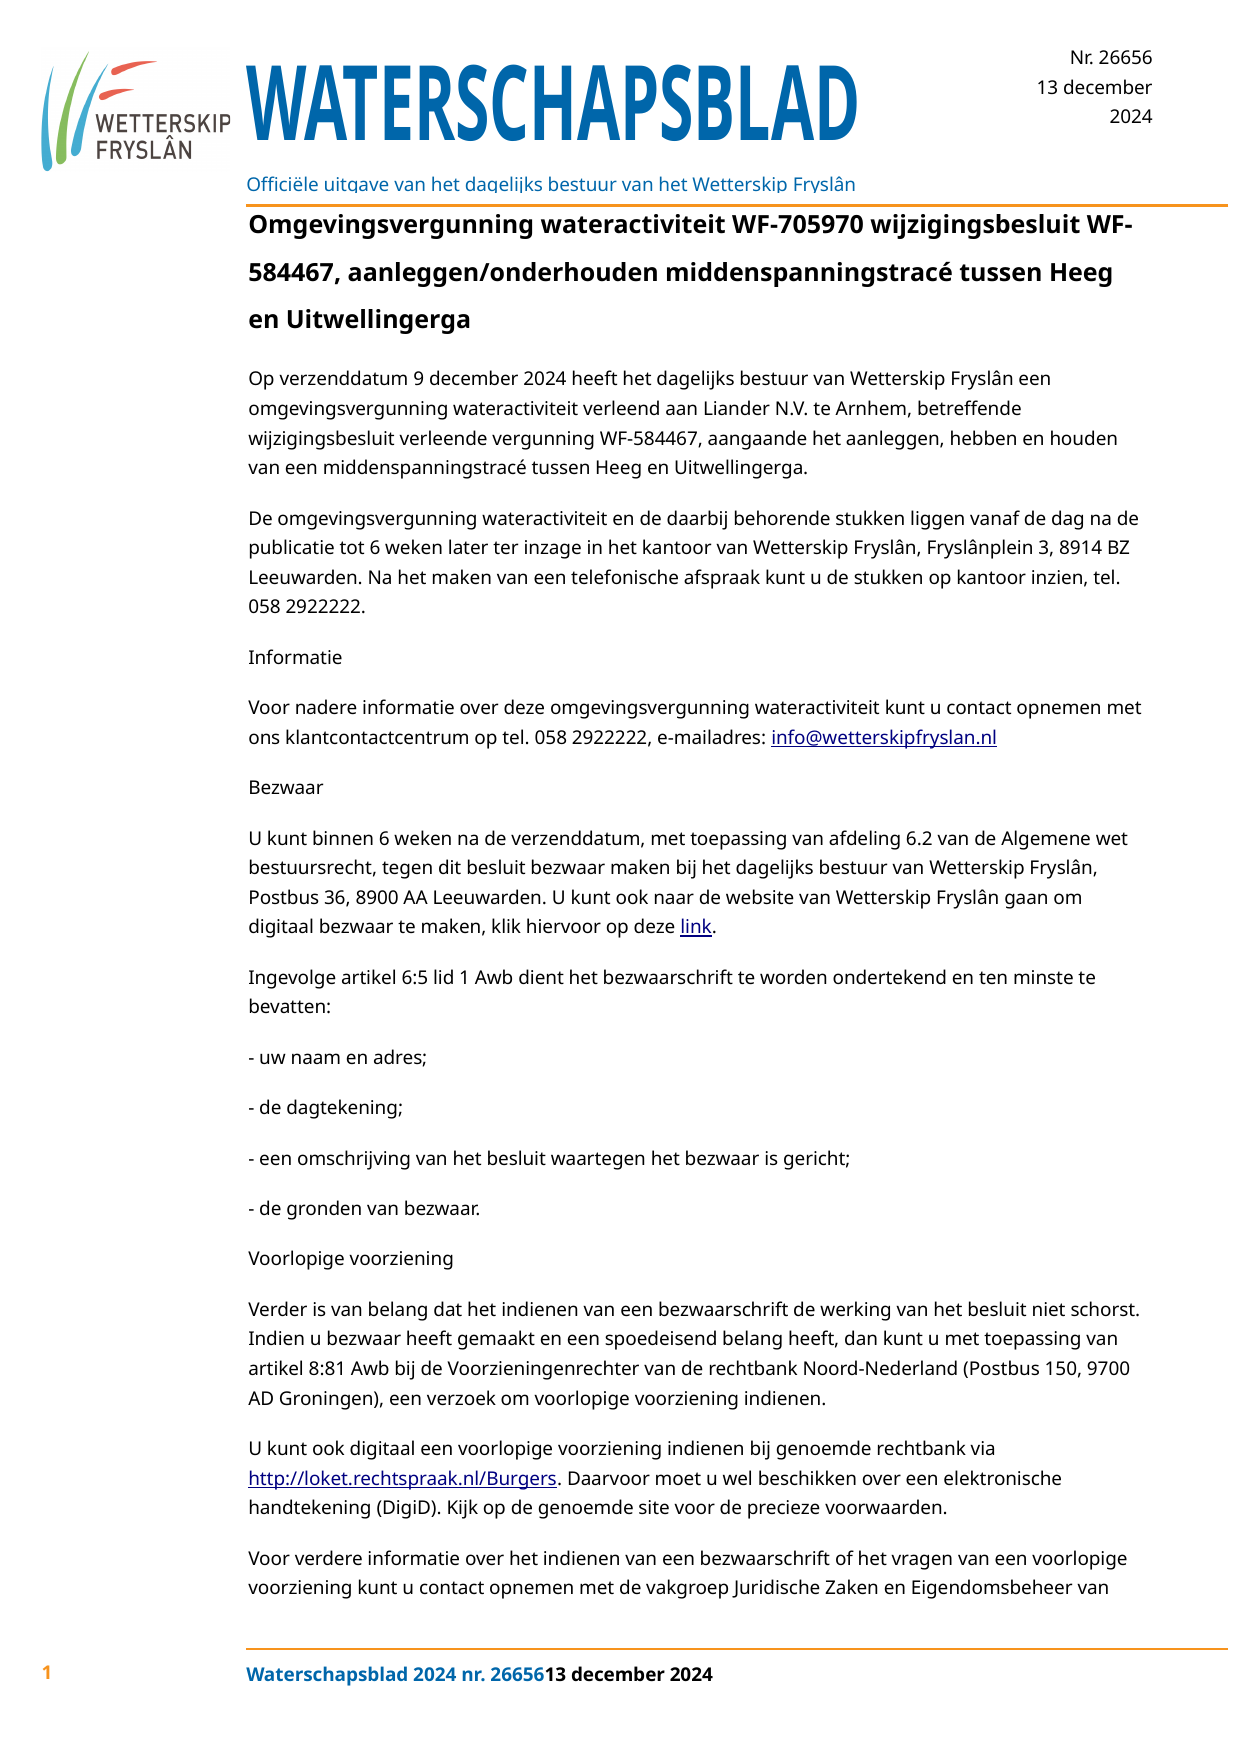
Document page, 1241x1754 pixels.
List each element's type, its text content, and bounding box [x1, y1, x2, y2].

text - uw naam en adres; [248, 1044, 1152, 1069]
text Voor nadere informatie over deze omgevingsvergunning wateractiviteit kunt u contact opnemen met ons klantcontactcentrum op tel. 058 2922222, e-mailadres: info@wetterskipfryslan.nl [248, 694, 1152, 749]
text Voor verdere informatie over het indienen van een bezwaarschrift of het vragen van een voorlopige voorziening kunt u contact opnemen met de vakgroep Juridische Zaken en Eigendomsbeheer van [248, 1545, 1152, 1600]
text Ingevolge artikel 6:5 lid 1 Awb dient het bezwaarschrift te worden ondertekend en ten minste te bevatten: [248, 964, 1152, 1019]
text - een omschrijving van het besluit waartegen het bezwaar is gericht; [248, 1145, 1152, 1170]
text Op verzenddatum 9 december 2024 heeft het dagelijks bestuur van Wetterskip Fryslân een omgevingsvergunning wateractiviteit verleend aan Liander N.V. te Arnhem, betreffende wijzigingsbesluit verleende vergunning WF-584467, aangaande het aanleggen, hebben en houden van een middenspanningstracé tussen Heeg en Uitwellingerga. [248, 366, 1152, 480]
text U kunt ook digitaal een voorlopige voorziening indienen bij genoemde rechtbank via http://loket.rechtspraak.nl/Burgers. Daarvoor moet u wel beschikken over een elektronische handtekening (DigiD). Kijk op de genoemde site voor de precieze voorwaarden. [248, 1435, 1152, 1520]
text U kunt binnen 6 weken na de verzenddatum, met toepassing van afdeling 6.2 van de Algemene wet bestuursrecht, tegen dit besluit bezwaar maken bij het dagelijks bestuur van Wetterskip Fryslân, Postbus 36, 8900 AA Leeuwarden. U kunt ook naar de website van Wetterskip Fryslân gaan om digitaal bezwaar te maken, klik hiervoor op deze link. [248, 825, 1152, 939]
text Bezwaar [248, 774, 1152, 800]
text Omgevingsvergunning wateractiviteit WF-705970 wijzigingsbesluit WF-584467, aanleggen/onderhouden middenspanningstracé tussen Heeg en Uitwellingerga [248, 207, 1152, 336]
text Informatie [248, 644, 1152, 669]
picture [41, 47, 231, 172]
text - de dagtekening; [248, 1094, 1152, 1120]
text - de gronden van bezwaar. [248, 1195, 1152, 1221]
text Voorlopige voorziening [248, 1246, 1152, 1271]
text Verder is van belang dat het indienen van een bezwaarschrift de werking van het besluit niet schorst. Indien u bezwaar heeft gemaakt en een spoedeisend belang heeft, dan kunt u met toepassing van artikel 8:81 Awb bij de Voorzieningenrechter van de rechtbank Noord-Nederland (Postbus 150, 9700 AD Groningen), een verzoek om voorlopige voorziening indienen. [248, 1296, 1152, 1410]
text De omgevingsvergunning wateractiviteit en de daarbij behorende stukken liggen vanaf de dag na de publicatie tot 6 weken later ter inzage in het kantoor van Wetterskip Fryslân, Fryslânplein 3, 8914 BZ Leeuwarden. Na het maken van een telefonische afspraak kunt u de stukken op kantoor inzien, tel. 058 2922222. [248, 505, 1152, 619]
